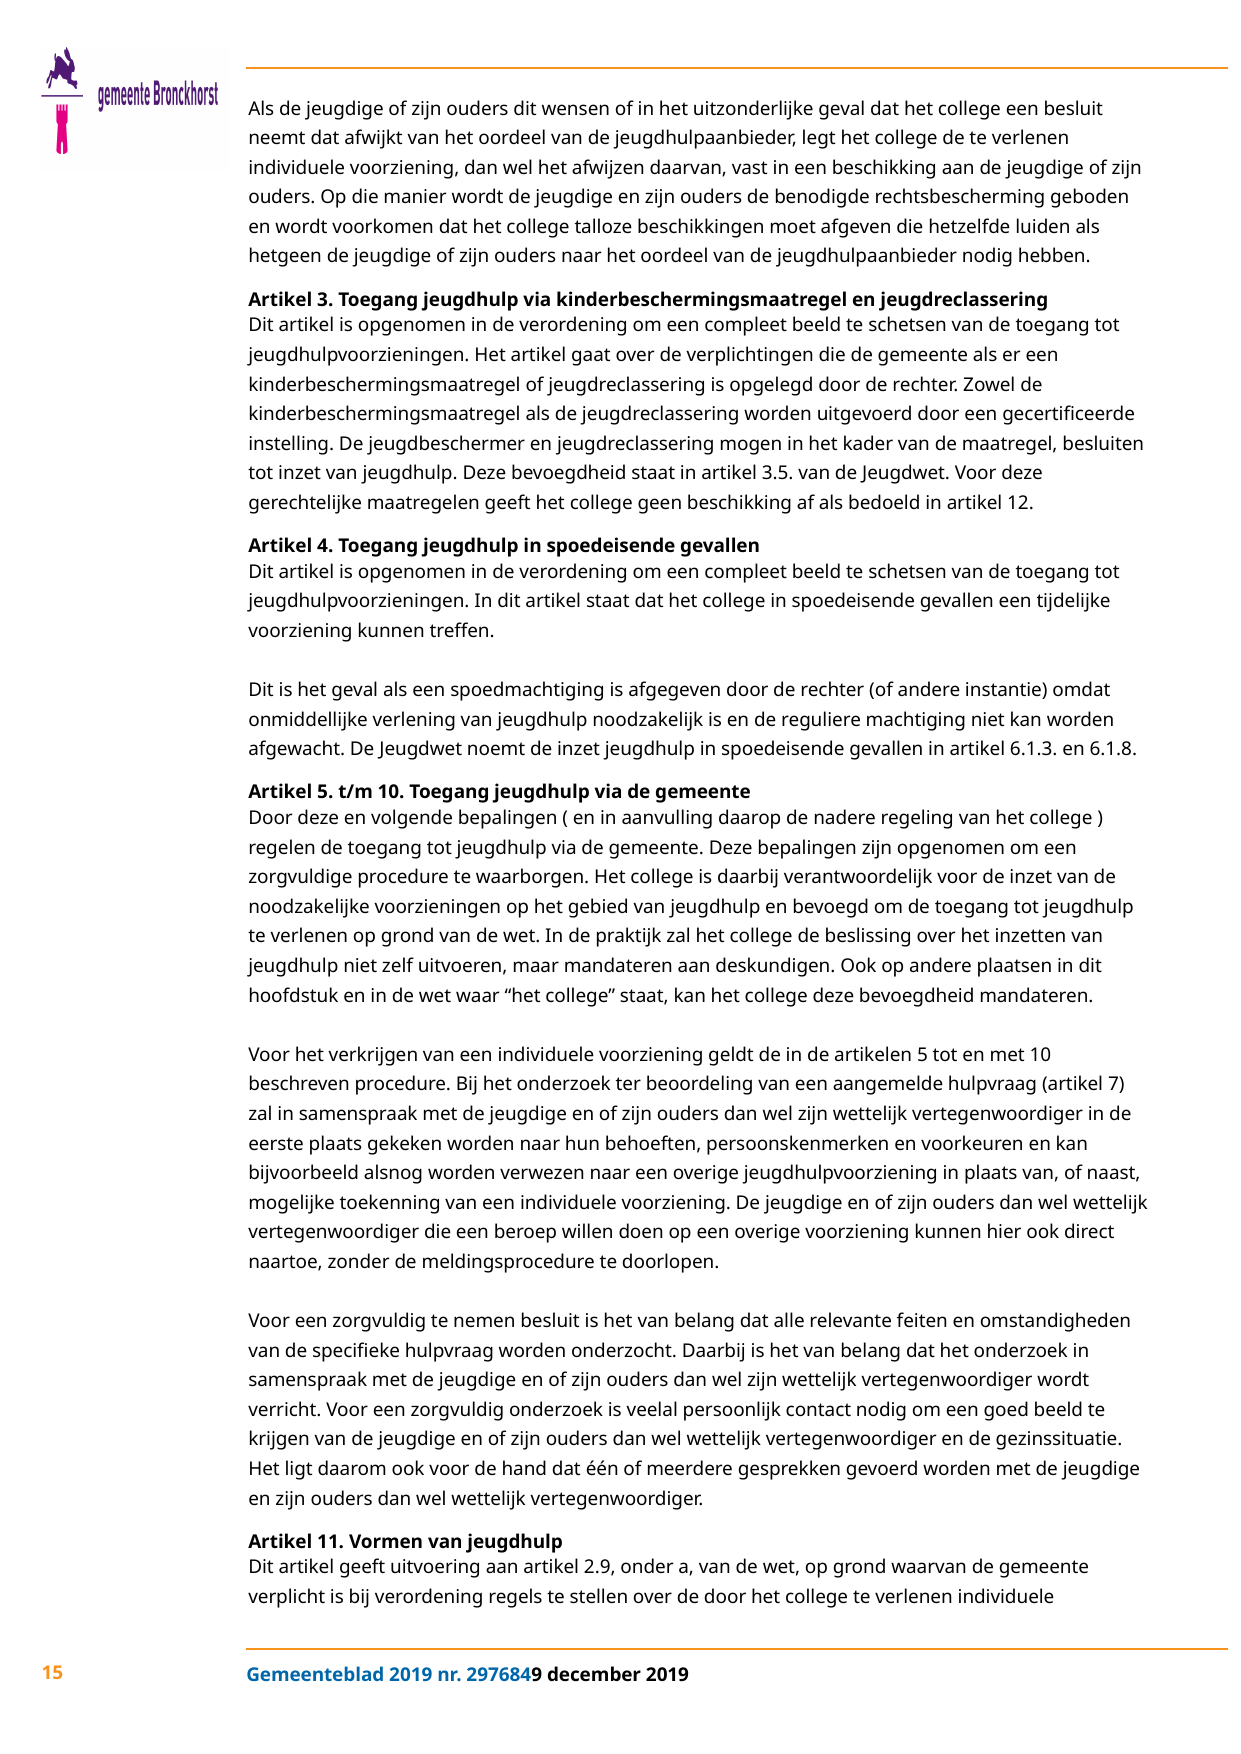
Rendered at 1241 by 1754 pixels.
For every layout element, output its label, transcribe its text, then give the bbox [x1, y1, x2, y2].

picture [41, 47, 231, 172]
text Artikel 5. t/m 10. Toegang jeugdhulp via de gemeente [248, 778, 1152, 804]
text Door deze en volgende bepalingen ( en in aanvulling daarop de nadere regeling van het college ) regelen de toegang tot jeugdhulp via de gemeente. Deze bepalingen zijn opgenomen om een zorgvuldige procedure te waarborgen. Het college is daarbij verantwoordelijk voor de inzet van de noodzakelijke voorzieningen op het gebied van jeugdhulp en bevoegd om de toegang tot jeugdhulp te verlenen op grond van de wet. In de praktijk zal het college de beslissing over het inzetten van jeugdhulp niet zelf uitvoeren, maar mandateren aan deskundigen. Ook op andere plaatsen in dit hoofdstuk en in de wet waar “het college” staat, kan het college deze bevoegdheid mandateren. [248, 804, 1152, 1007]
text Artikel 4. Toegang jeugdhulp in spoedeisende gevallen [248, 532, 1152, 558]
text Dit artikel is opgenomen in de verordening om een compleet beeld te schetsen van de toegang tot jeugdhulpvoorzieningen. In dit artikel staat dat het college in spoedeisende gevallen een tijdelijke voorziening kunnen treffen. [248, 558, 1152, 643]
text Als de jeugdige of zijn ouders dit wensen of in het uitzonderlijke geval dat het college een besluit neemt dat afwijkt van het oordeel van de jeugdhulpaanbieder, legt het college de te verlenen individuele voorziening, dan wel het afwijzen daarvan, vast in een beschikking aan de jeugdige of zijn ouders. Op die manier wordt de jeugdige en zijn ouders de benodigde rechtsbescherming geboden en wordt voorkomen dat het college talloze beschikkingen moet afgeven die hetzelfde luiden als hetgeen de jeugdige of zijn ouders naar het oordeel van de jeugdhulpaanbieder nodig hebben. [248, 95, 1152, 268]
text Dit artikel is opgenomen in de verordening om een compleet beeld te schetsen van de toegang tot jeugdhulpvoorzieningen. Het artikel gaat over de verplichtingen die de gemeente als er een kinderbeschermingsmaatregel of jeugdreclassering is opgelegd door de rechter. Zowel de kinderbeschermingsmaatregel als de jeugdreclassering worden uitgevoerd door een gecertificeerde instelling. De jeugdbeschermer en jeugdreclassering mogen in het kader van de maatregel, besluiten tot inzet van jeugdhulp. Deze bevoegdheid staat in artikel 3.5. van de Jeugdwet. Voor deze gerechtelijke maatregelen geeft het college geen beschikking af als bedoeld in artikel 12. [248, 312, 1152, 515]
text Dit is het geval als een spoedmachtiging is afgegeven door de rechter (of andere instantie) omdat onmiddellijke verlening van jeugdhulp noodzakelijk is en de reguliere machtiging niet kan worden afgewacht. De Jeugdwet noemt de inzet jeugdhulp in spoedeisende gevallen in artikel 6.1.3. en 6.1.8. [248, 676, 1152, 761]
text Artikel 11. Vormen van jeugdhulp [248, 1528, 1152, 1553]
text Voor het verkrijgen van een individuele voorziening geldt de in de artikelen 5 tot en met 10 beschreven procedure. Bij het onderzoek ter beoordeling van een aangemelde hulpvraag (artikel 7) zal in samenspraak met de jeugdige en of zijn ouders dan wel zijn wettelijk vertegenwoordiger in de eerste plaats gekeken worden naar hun behoeften, persoonskenmerken en voorkeuren en kan bijvoorbeeld alsnog worden verwezen naar een overige jeugdhulpvoorziening in plaats van, of naast, mogelijke toekenning van een individuele voorziening. De jeugdige en of zijn ouders dan wel wettelijk vertegenwoordiger die een beroep willen doen op een overige voorziening kunnen hier ook direct naartoe, zonder de meldingsprocedure te doorlopen. [248, 1041, 1152, 1274]
text Dit artikel geeft uitvoering aan artikel 2.9, onder a, van de wet, op grond waarvan de gemeente verplicht is bij verordening regels te stellen over de door het college te verlenen individuele [248, 1553, 1152, 1609]
text Artikel 3. Toegang jeugdhulp via kinderbeschermingsmaatregel en jeugdreclassering [248, 286, 1152, 312]
text Voor een zorgvuldig te nemen besluit is het van belang dat alle relevante feiten en omstandigheden van de specifieke hulpvraag worden onderzocht. Daarbij is het van belang dat het onderzoek in samenspraak met de jeugdige en of zijn ouders dan wel zijn wettelijk vertegenwoordiger wordt verricht. Voor een zorgvuldig onderzoek is veelal persoonlijk contact nodig om een goed beeld te krijgen van de jeugdige en of zijn ouders dan wel wettelijk vertegenwoordiger en de gezinssituatie. Het ligt daarom ook voor de hand dat één of meerdere gesprekken gevoerd worden met de jeugdige en zijn ouders dan wel wettelijk vertegenwoordiger. [248, 1307, 1152, 1510]
